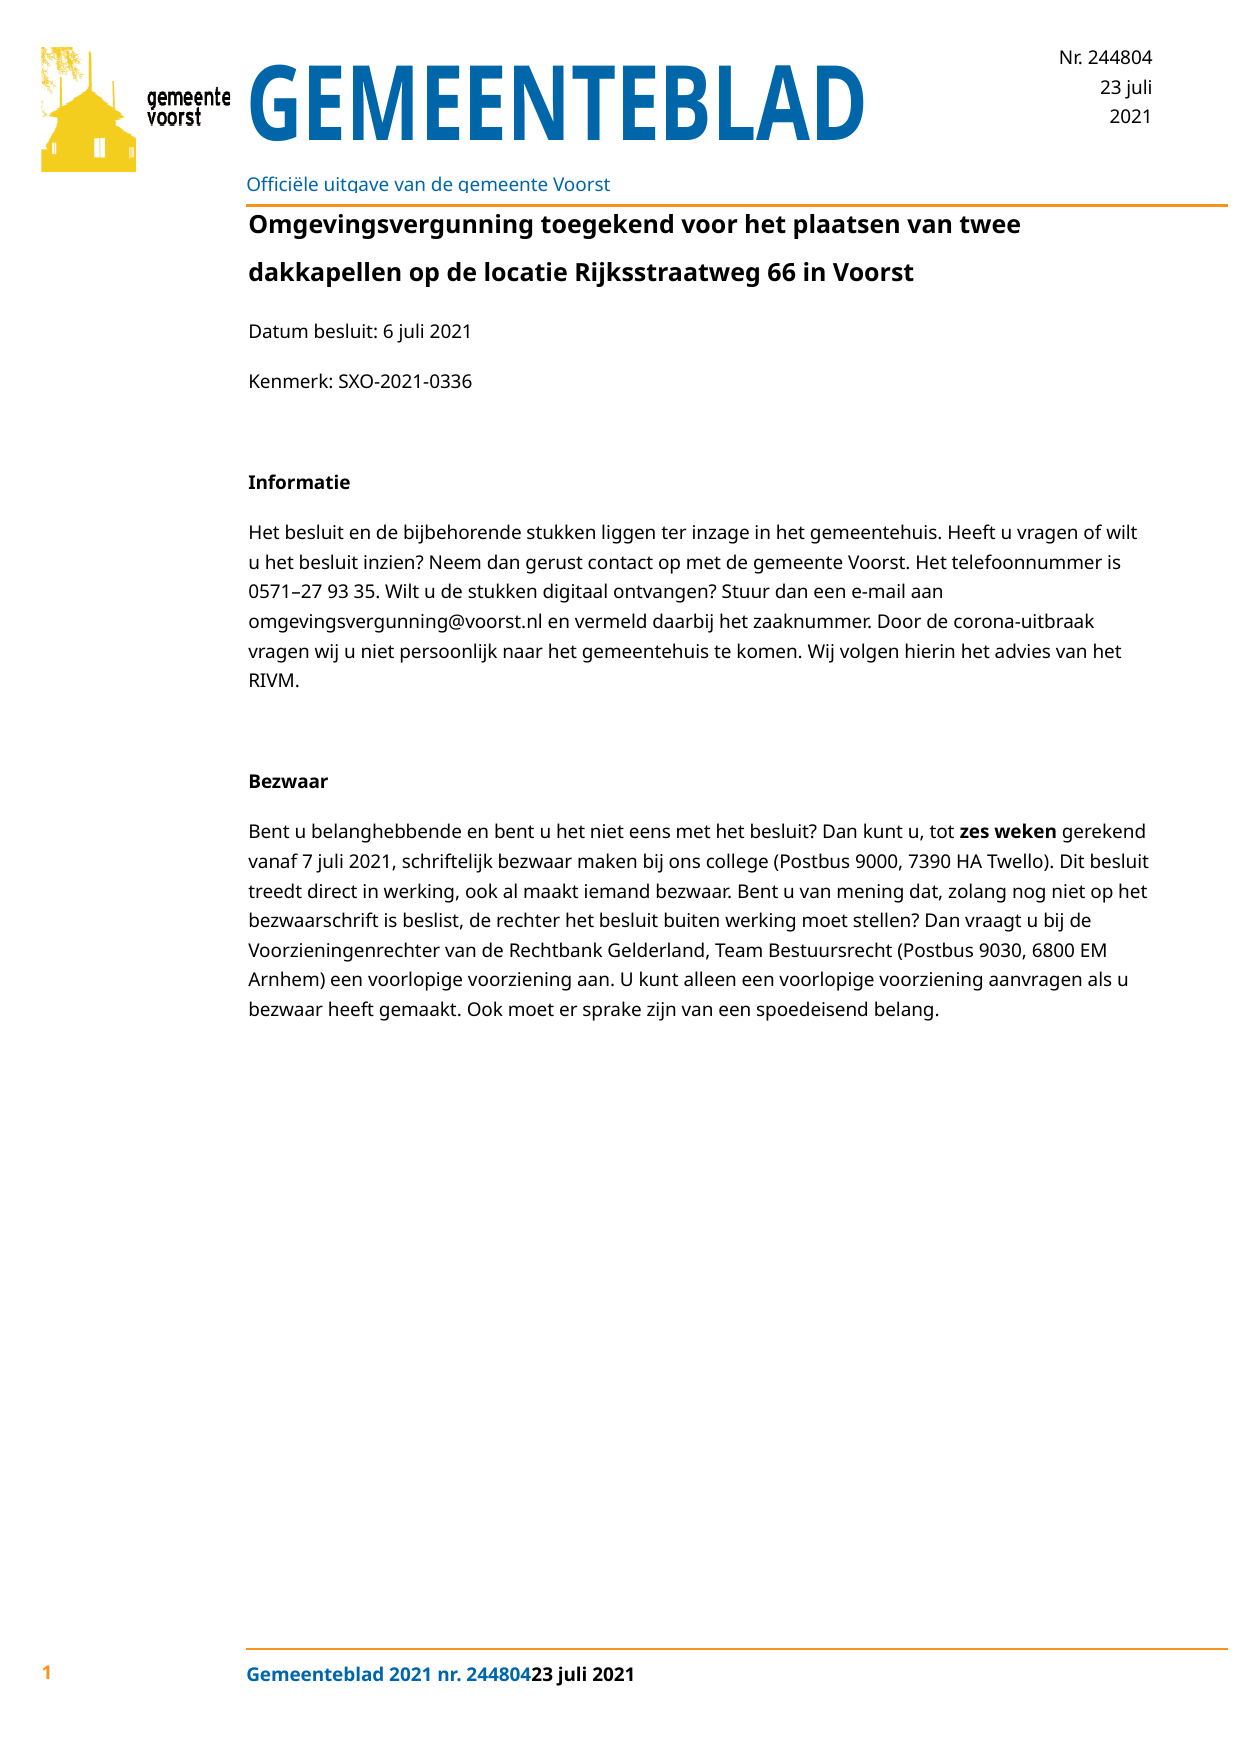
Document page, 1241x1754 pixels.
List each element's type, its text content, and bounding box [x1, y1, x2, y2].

text Bent u belanghebbende en bent u het niet eens met het besluit? Dan kunt u, tot zes weken gerekend vanaf 7 juli 2021, schriftelijk bezwaar maken bij ons college (Postbus 9000, 7390 HA Twello). Dit besluit treedt direct in werking, ook al maakt iemand bezwaar. Bent u van mening dat, zolang nog niet op het bezwaarschrift is beslist, de rechter het besluit buiten werking moet stellen? Dan vraagt u bij de Voorzieningenrechter van de Rechtbank Gelderland, Team Bestuursrecht (Postbus 9030, 6800 EM Arnhem) een voorlopige voorziening aan. U kunt alleen een voorlopige voorziening aanvragen als u bezwaar heeft gemaakt. Ook moet er sprake zijn van een spoedeisend belang. [248, 819, 1152, 1022]
text Informatie [248, 469, 1152, 495]
picture [41, 47, 231, 172]
text Bezwaar [248, 768, 1152, 794]
text Omgevingsvergunning toegekend voor het plaatsen van twee dakkapellen op de locatie Rijksstraatweg 66 in Voorst [248, 207, 1152, 288]
text Kenmerk: SXO-2021-0336 [248, 368, 1152, 394]
text Datum besluit: 6 juli 2021 [248, 318, 1152, 344]
text Het besluit en de bijbehorende stukken liggen ter inzage in het gemeentehuis. Heeft u vragen of wilt u het besluit inzien? Neem dan gerust contact op met de gemeente Voorst. Het telefoonnummer is 0571–27 93 35. Wilt u de stukken digitaal ontvangen? Stuur dan een e-mail aan omgevingsvergunning@voorst.nl en vermeld daarbij het zaaknummer. Door de corona-uitbraak vragen wij u niet persoonlijk naar het gemeentehuis te komen. Wij volgen hierin het advies van het RIVM. [248, 519, 1152, 693]
